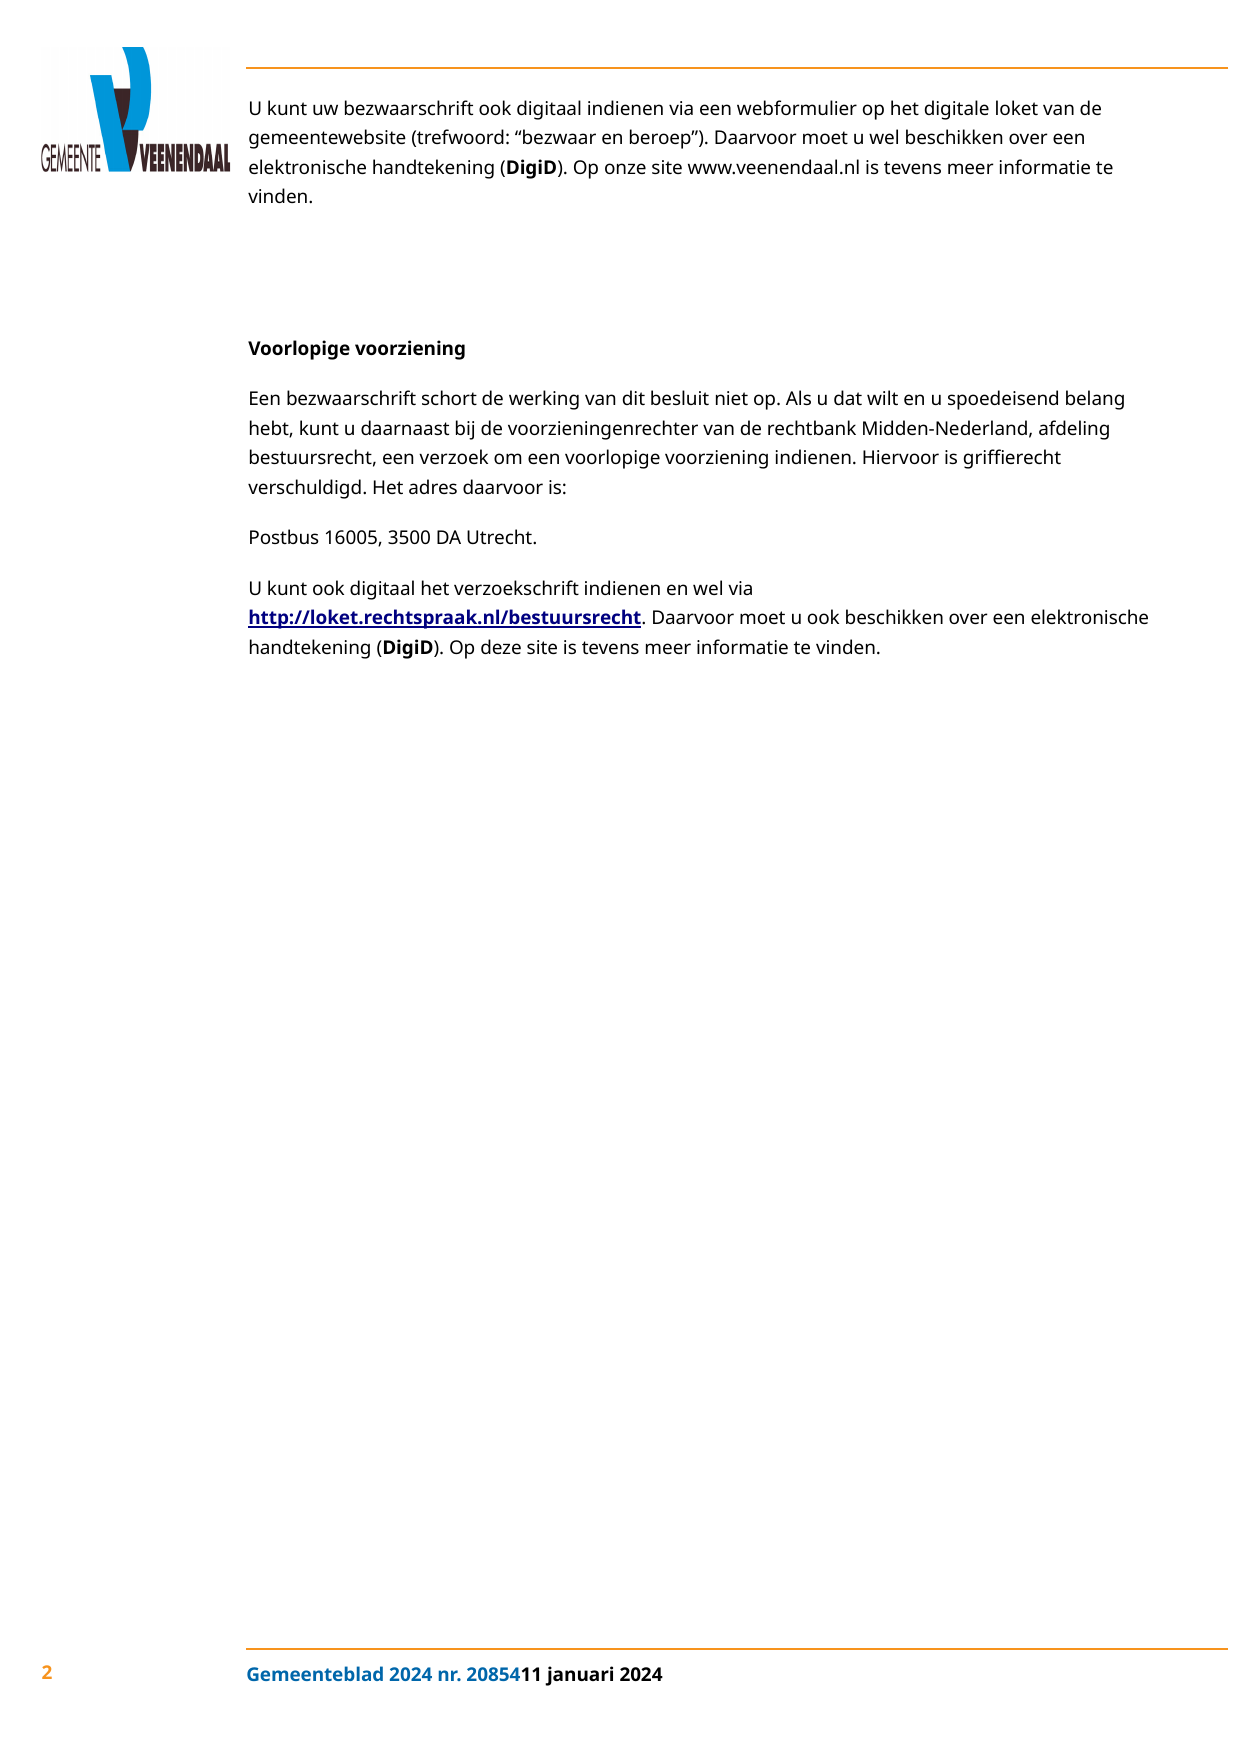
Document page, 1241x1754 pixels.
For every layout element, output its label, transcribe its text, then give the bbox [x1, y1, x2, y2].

text U kunt ook digitaal het verzoekschrift indienen en wel via http://loket.rechtspraak.nl/bestuursrecht. Daarvoor moet u ook beschikken over een elektronische handtekening (DigiD). Op deze site is tevens meer informatie te vinden. [248, 575, 1152, 660]
text Voorlopige voorziening [248, 335, 1152, 361]
text U kunt uw bezwaarschrift ook digitaal indienen via een webformulier op het digitale loket van de gemeentewebsite (trefwoord: “bezwaar en beroep”). Daarvoor moet u wel beschikken over een elektronische handtekening (DigiD). Op onze site www.veenendaal.nl is tevens meer informatie te vinden. [248, 95, 1152, 209]
text Postbus 16005, 3500 DA Utrecht. [248, 524, 1152, 550]
text Een bezwaarschrift schort de werking van dit besluit niet op. Als u dat wilt en u spoedeisend belang hebt, kunt u daarnaast bij de voorzieningenrechter van de rechtbank Midden-Nederland, afdeling bestuursrecht, een verzoek om een voorlopige voorziening indienen. Hiervoor is griffierecht verschuldigd. Het adres daarvoor is: [248, 385, 1152, 500]
picture [41, 47, 130, 172]
picture [123, 47, 231, 172]
